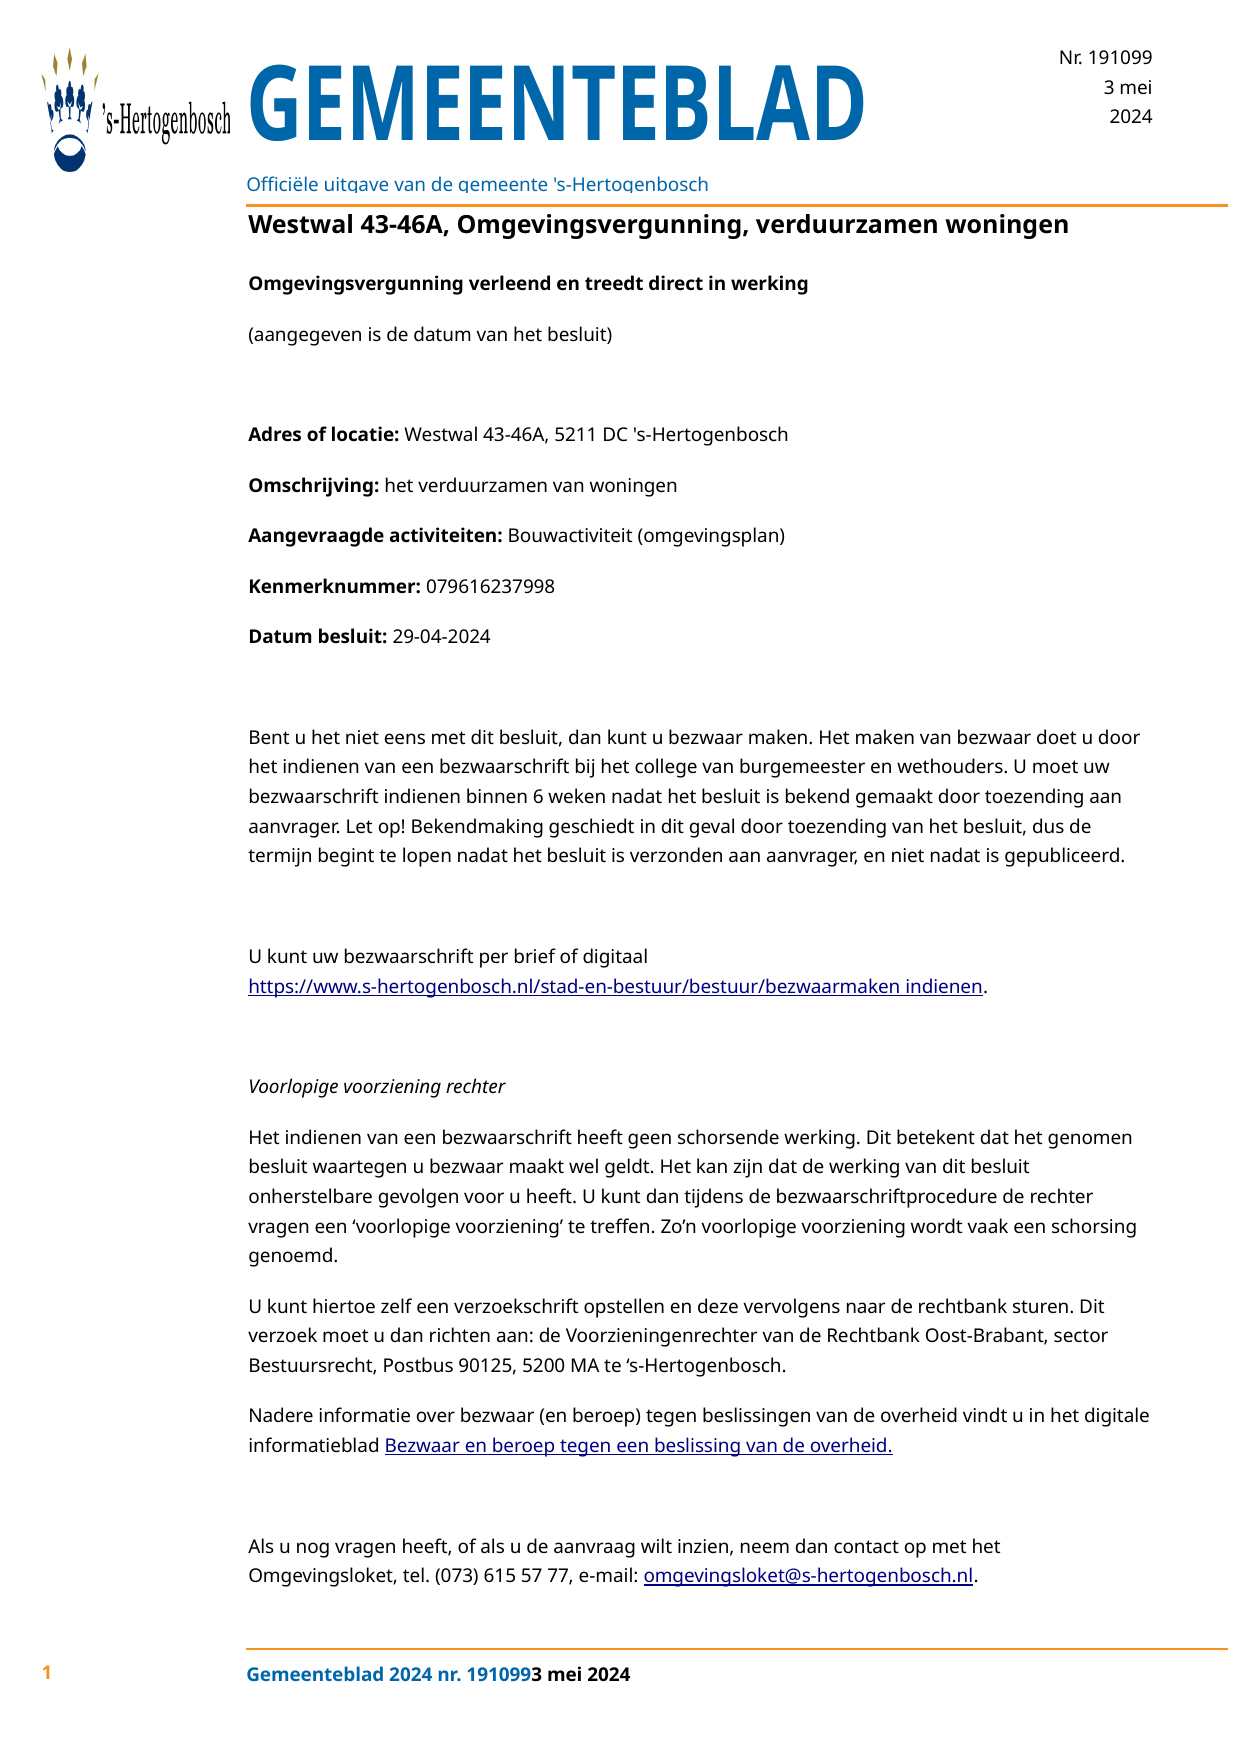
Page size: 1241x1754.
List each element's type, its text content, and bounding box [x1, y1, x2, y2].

text Als u nog vragen heeft, of als u de aanvraag wilt inzien, neem dan contact op met het Omgevingsloket, tel. (073) 615 57 77, e-mail: omgevingsloket@s-hertogenbosch.nl. [248, 1533, 1152, 1588]
text Datum besluit: 29-04-2024 [248, 623, 1152, 649]
text Aangevraagde activiteiten: Bouwactiviteit (omgevingsplan) [248, 522, 1152, 548]
text Omschrijving: het verduurzamen van woningen [248, 472, 1152, 498]
text Nadere informatie over bezwaar (en beroep) tegen beslissingen van de overheid vindt u in het digitale informatieblad Bezwaar en beroep tegen een beslissing van de overheid. [248, 1402, 1152, 1458]
text Kenmerknummer: 079616237998 [248, 573, 1152, 598]
text Voorlopige voorziening rechter [248, 1074, 1152, 1099]
text (aangegeven is de datum van het besluit) [248, 321, 1152, 346]
text Omgevingsvergunning verleend en treedt direct in werking [248, 270, 1152, 296]
text Het indienen van een bezwaarschrift heeft geen schorsende werking. Dit betekent dat het genomen besluit waartegen u bezwaar maakt wel geldt. Het kan zijn dat de werking van dit besluit onherstelbare gevolgen voor u heeft. U kunt dan tijdens de bezwaarschriftprocedure de rechter vragen een ‘voorlopige voorziening’ te treffen. Zo’n voorlopige voorziening wordt vaak een schorsing genoemd. [248, 1124, 1152, 1268]
text Westwal 43-46A, Omgevingsvergunning, verduurzamen woningen [248, 207, 1152, 241]
picture [41, 47, 231, 172]
text U kunt hiertoe zelf een verzoekschrift opstellen en deze vervolgens naar de rechtbank sturen. Dit verzoek moet u dan richten aan: de Voorzieningenrechter van de Rechtbank Oost-Brabant, sector Bestuursrecht, Postbus 90125, 5200 MA te ‘s-Hertogenbosch. [248, 1293, 1152, 1378]
text U kunt uw bezwaarschrift per brief of digitaal https://www.s-hertogenbosch.nl/stad-en-bestuur/bestuur/bezwaarmaken indienen. [248, 943, 1152, 998]
text Bent u het niet eens met dit besluit, dan kunt u bezwaar maken. Het maken van bezwaar doet u door het indienen van een bezwaarschrift bij het college van burgemeester en wethouders. U moet uw bezwaarschrift indienen binnen 6 weken nadat het besluit is bekend gemaakt door toezending aan aanvrager. Let op! Bekendmaking geschiedt in dit geval door toezending van het besluit, dus de termijn begint te lopen nadat het besluit is verzonden aan aanvrager, en niet nadat is gepubliceerd. [248, 724, 1152, 868]
text Adres of locatie: Westwal 43-46A, 5211 DC 's-Hertogenbosch [248, 422, 1152, 447]
